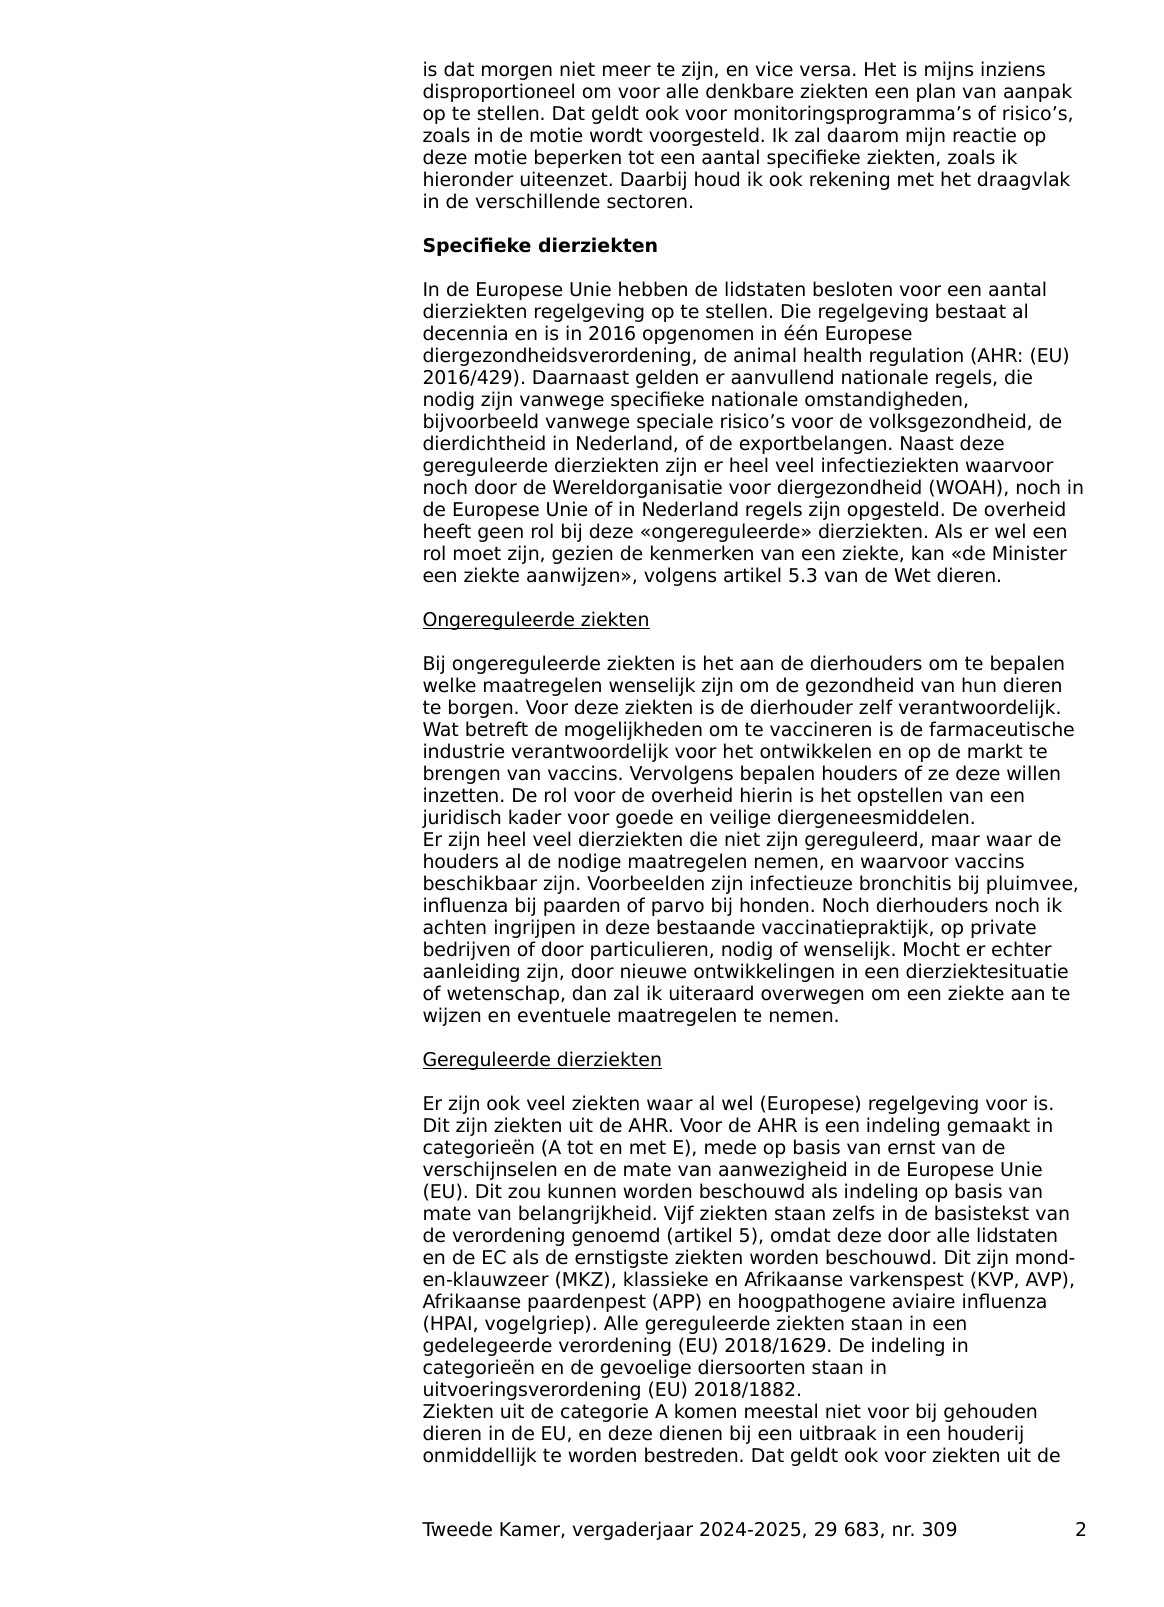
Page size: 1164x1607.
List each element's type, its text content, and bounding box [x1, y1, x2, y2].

text is dat morgen niet meer te zijn, en vice versa. Het is mijns inziens disproportioneel om voor alle denkbare ziekten een plan van aanpak op te stellen. Dat geldt ook voor monitoringsprogramma’s of risico’s, zoals in de motie wordt voorgesteld. Ik zal daarom mijn reactie op deze motie beperken tot een aantal specifieke ziekten, zoals ik hieronder uiteenzet. Daarbij houd ik ook rekening met het draagvlak in de verschillende sectoren. [422, 59, 1087, 213]
text In de Europese Unie hebben de lidstaten besloten voor een aantal dierziekten regelgeving op te stellen. Die regelgeving bestaat al decennia en is in 2016 opgenomen in één Europese diergezondheidsverordening, de animal health regulation (AHR: (EU) 2016/429). Daarnaast gelden er aanvullend nationale regels, die nodig zijn vanwege specifieke nationale omstandigheden, bijvoorbeeld vanwege speciale risico’s voor de volksgezondheid, de dierdichtheid in Nederland, of de exportbelangen. Naast deze gereguleerde dierziekten zijn er heel veel infectieziekten waarvoor noch door de Wereldorganisatie voor diergezondheid (WOAH), noch in de Europese Unie of in Nederland regels zijn opgesteld. De overheid heeft geen rol bij deze «ongereguleerde» dierziekten. Als er wel een rol moet zijn, gezien de kenmerken van een ziekte, kan «de Minister een ziekte aanwijzen», volgens artikel 5.3 van de Wet dieren. [422, 279, 1087, 587]
text Ziekten uit de categorie A komen meestal niet voor bij gehouden dieren in de EU, en deze dienen bij een uitbraak in een houderij onmiddellijk te worden bestreden. Dat geldt ook voor ziekten uit de [422, 1401, 1087, 1467]
subtitle Ongereguleerde ziekten [422, 609, 1087, 631]
text Bij ongereguleerde ziekten is het aan de dierhouders om te bepalen welke maatregelen wenselijk zijn om de gezondheid van hun dieren te borgen. Voor deze ziekten is de dierhouder zelf verantwoordelijk. Wat betreft de mogelijkheden om te vaccineren is de farmaceutische industrie verantwoordelijk voor het ontwikkelen en op de markt te brengen van vaccins. Vervolgens bepalen houders of ze deze willen inzetten. De rol voor de overheid hierin is het opstellen van een juridisch kader voor goede en veilige diergeneesmiddelen. [422, 653, 1087, 829]
subtitle Specifieke dierziekten [422, 235, 1087, 257]
text Er zijn heel veel dierziekten die niet zijn gereguleerd, maar waar de houders al de nodige maatregelen nemen, en waarvoor vaccins beschikbaar zijn. Voorbeelden zijn infectieuze bronchitis bij pluimvee, influenza bij paarden of parvo bij honden. Noch dierhouders noch ik achten ingrijpen in deze bestaande vaccinatiepraktijk, op private bedrijven of door particulieren, nodig of wenselijk. Mocht er echter aanleiding zijn, door nieuwe ontwikkelingen in een dierziektesituatie of wetenschap, dan zal ik uiteraard overwegen om een ziekte aan te wijzen en eventuele maatregelen te nemen. [422, 829, 1087, 1027]
subtitle Gereguleerde dierziekten [422, 1049, 1087, 1071]
text Er zijn ook veel ziekten waar al wel (Europese) regelgeving voor is. Dit zijn ziekten uit de AHR. Voor de AHR is een indeling gemaakt in categorieën (A tot en met E), mede op basis van ernst van de verschijnselen en de mate van aanwezigheid in de Europese Unie (EU). Dit zou kunnen worden beschouwd als indeling op basis van mate van belangrijkheid. Vijf ziekten staan zelfs in de basistekst van de verordening genoemd (artikel 5), omdat deze door alle lidstaten en de EC als de ernstigste ziekten worden beschouwd. Dit zijn mond-en-klauwzeer (MKZ), klassieke en Afrikaanse varkenspest (KVP, AVP), Afrikaanse paardenpest (APP) en hoogpathogene aviaire influenza (HPAI, vogelgriep). Alle gereguleerde ziekten staan in een gedelegeerde verordening (EU) 2018/1629. De indeling in categorieën en de gevoelige diersoorten staan in uitvoeringsverordening (EU) 2018/1882. [422, 1093, 1087, 1401]
